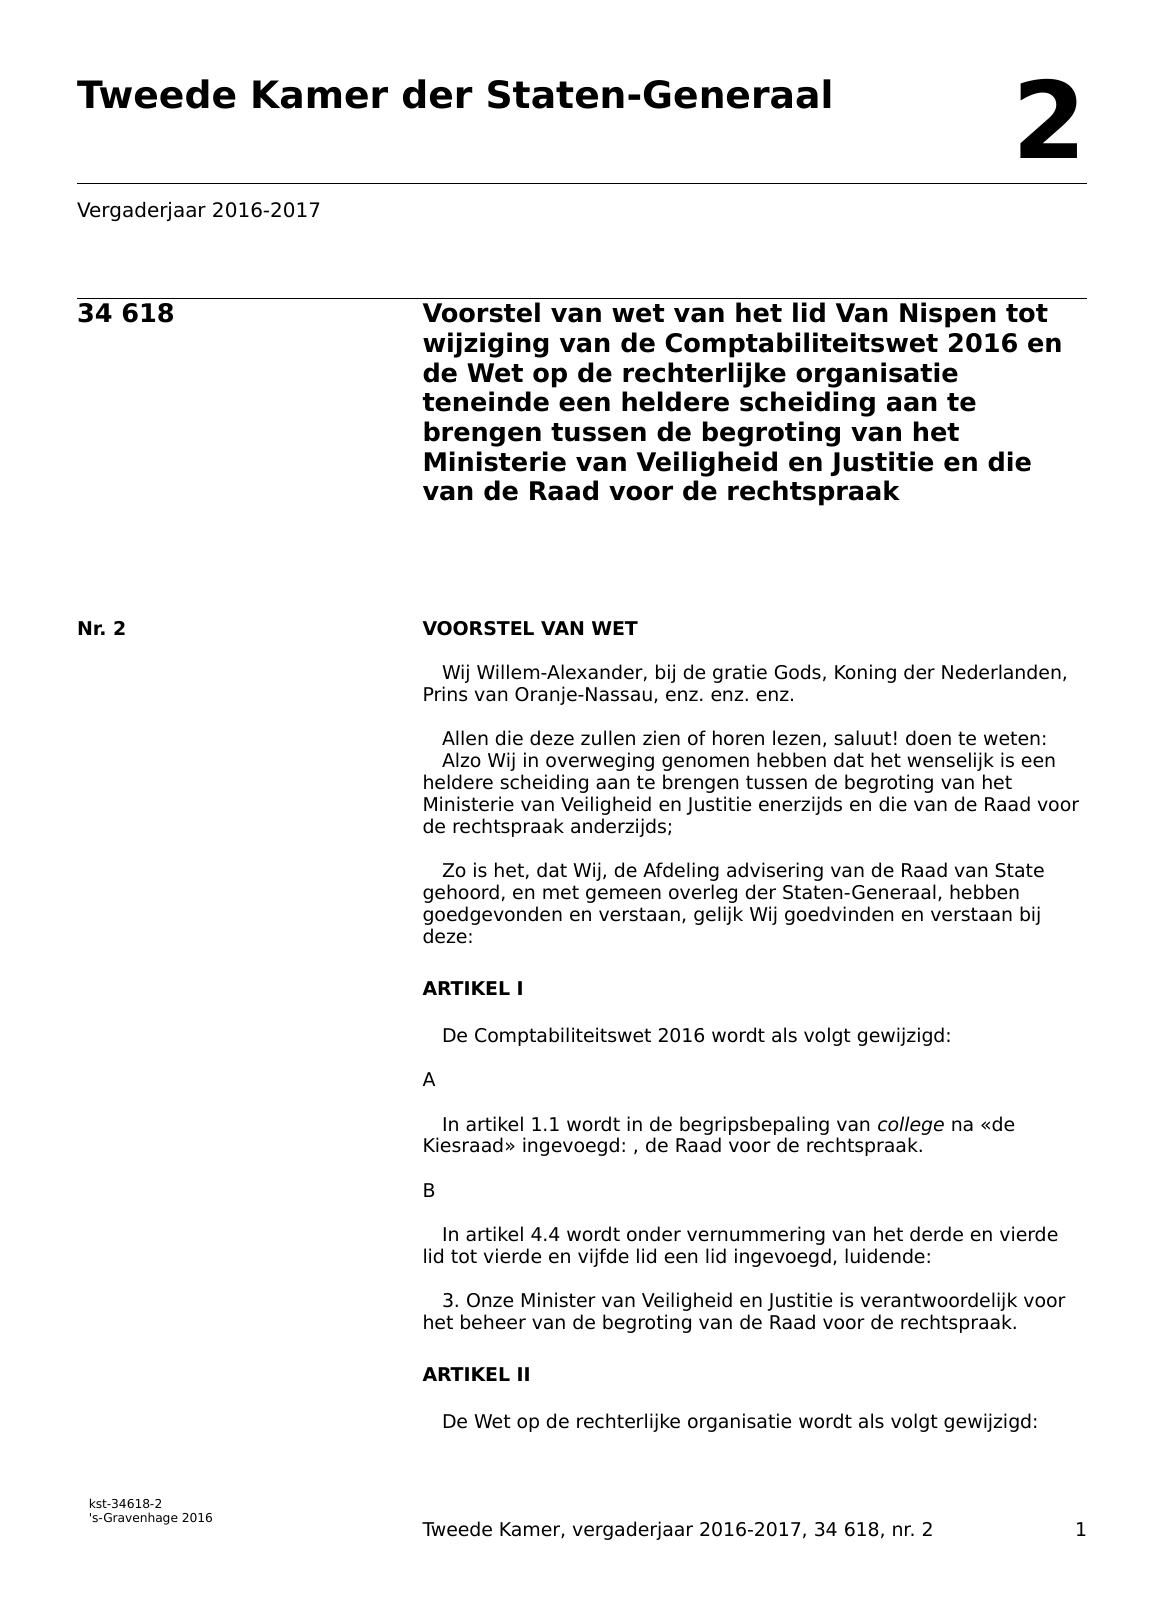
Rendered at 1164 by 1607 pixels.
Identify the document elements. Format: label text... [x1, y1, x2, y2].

text In artikel 1.1 wordt in de begripsbepaling van college na «de Kiesraad» ingevoegd: , de Raad voor de rechtspraak. [422, 1113, 1087, 1157]
text 's-Gravenhage 2016 [88, 1511, 323, 1525]
subtitle Nr. 2 VOORSTEL VAN WET [77, 618, 1087, 640]
text In artikel 4.4 wordt onder vernummering van het derde en vierde lid tot vierde en vijfde lid een lid ingevoegd, luidende: [422, 1224, 1087, 1268]
table_header Tweede Kamer der Staten-Generaal [77, 59, 886, 183]
text De Wet op de rechterlijke organisatie wordt als volgt gewijzigd: [422, 1411, 1087, 1433]
text A [422, 1069, 1087, 1091]
text B [422, 1179, 1087, 1202]
text kst-34618-2 [88, 1497, 323, 1511]
subtitle ARTIKEL I [422, 978, 1087, 1000]
table_header 2 [886, 59, 1087, 183]
text Zo is het, dat Wij, de Afdeling advisering van de Raad van State gehoord, en met gemeen overleg der Staten-Generaal, hebben goedgevonden en verstaan, gelijk Wij goedvinden en verstaan bij deze: [422, 860, 1087, 948]
text Alzo Wij in overweging genomen hebben dat het wenselijk is een heldere scheiding aan te brengen tussen de begroting van het Ministerie van Veiligheid en Justitie enerzijds en die van de Raad voor de rechtspraak anderzijds; [422, 750, 1087, 838]
text 3. Onze Minister van Veiligheid en Justitie is verantwoordelijk voor het beheer van de begroting van de Raad voor de rechtspraak. [422, 1290, 1087, 1334]
subtitle 34 618 Voorstel van wet van het lid Van Nispen tot wijziging van de Comptabiliteitswet 2016 en de Wet op de rechterlijke organisatie teneinde een heldere scheiding aan te brengen tussen de begroting van het Ministerie van Veiligheid en Justitie en die van de Raad voor de rechtspraak [77, 299, 1087, 507]
text Wij Willem-Alexander, bij de gratie Gods, Koning der Nederlanden, Prins van Oranje-Nassau, enz. enz. enz. [422, 662, 1087, 706]
text De Comptabiliteitswet 2016 wordt als volgt gewijzigd: [422, 1025, 1087, 1047]
text Allen die deze zullen zien of horen lezen, saluut! doen te weten: [422, 728, 1087, 750]
table_cell Vergaderjaar 2016-2017 [77, 184, 1087, 298]
subtitle ARTIKEL II [422, 1364, 1087, 1386]
